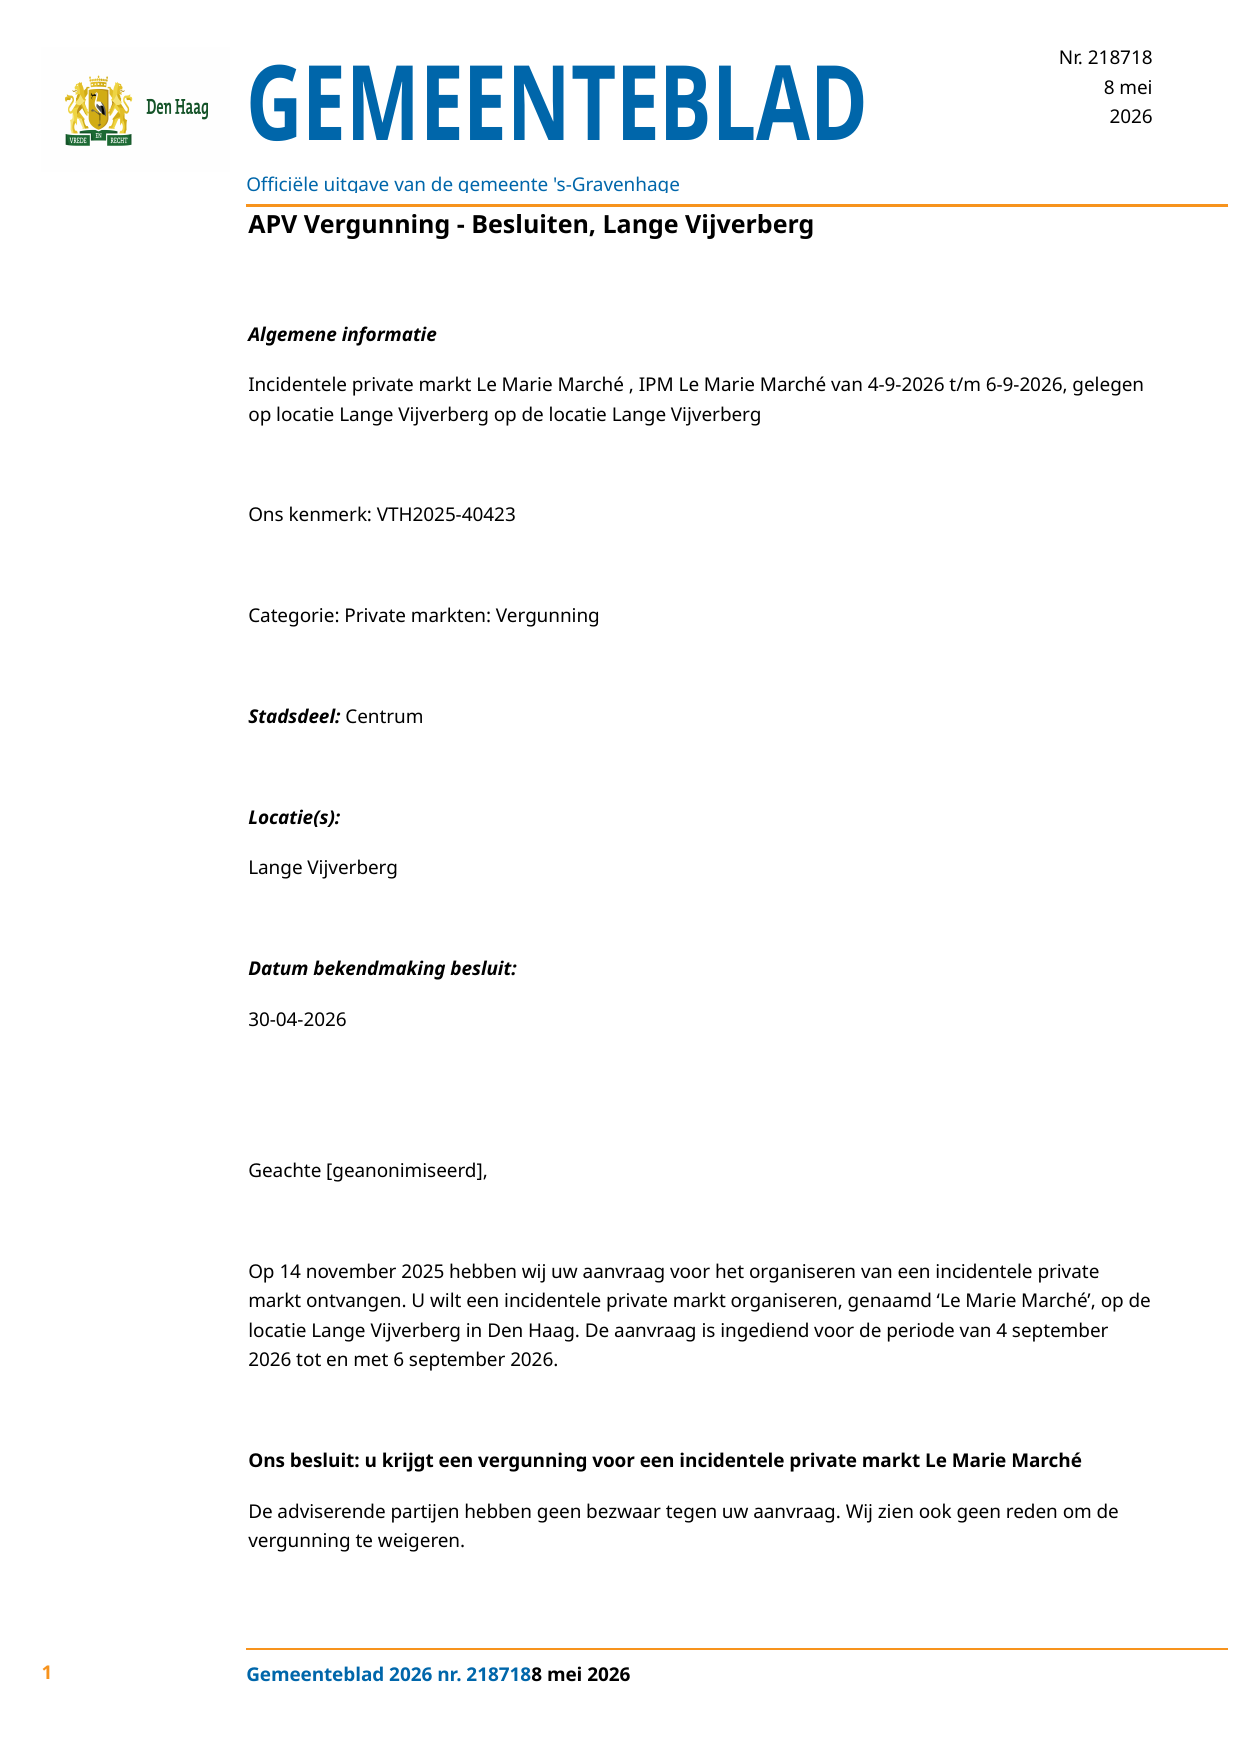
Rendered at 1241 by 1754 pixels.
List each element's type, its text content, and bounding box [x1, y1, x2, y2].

text Geachte [geanonimiseerd], [248, 1157, 1152, 1183]
text Categorie: Private markten: Vergunning [248, 602, 1152, 628]
picture [41, 47, 231, 172]
text Incidentele private markt Le Marie Marché , IPM Le Marie Marché van 4-9-2026 t/m 6-9-2026, gelegen op locatie Lange Vijverberg op de locatie Lange Vijverberg [248, 371, 1152, 426]
text 30-04-2026 [248, 1006, 1152, 1031]
text Datum bekendmaking besluit: [248, 955, 1152, 981]
text Algemene informatie [248, 321, 1152, 346]
text Ons kenmerk: VTH2025-40423 [248, 502, 1152, 527]
text APV Vergunning - Besluiten, Lange Vijverberg [248, 207, 1152, 241]
text De adviserende partijen hebben geen bezwaar tegen uw aanvraag. Wij zien ook geen reden om de vergunning te weigeren. [248, 1498, 1152, 1553]
text Lange Vijverberg [248, 854, 1152, 880]
text Op 14 november 2025 hebben wij uw aanvraag voor het organiseren van een incidentele private markt ontvangen. U wilt een incidentele private markt organiseren, genaamd ‘Le Marie Marché’, op de locatie Lange Vijverberg in Den Haag. De aanvraag is ingediend voor de periode van 4 september 2026 tot en met 6 september 2026. [248, 1258, 1152, 1372]
text Ons besluit: u krijgt een vergunning voor een incidentele private markt Le Marie Marché [248, 1447, 1152, 1473]
text Stadsdeel: Centrum [248, 703, 1152, 729]
text Locatie(s): [248, 804, 1152, 830]
